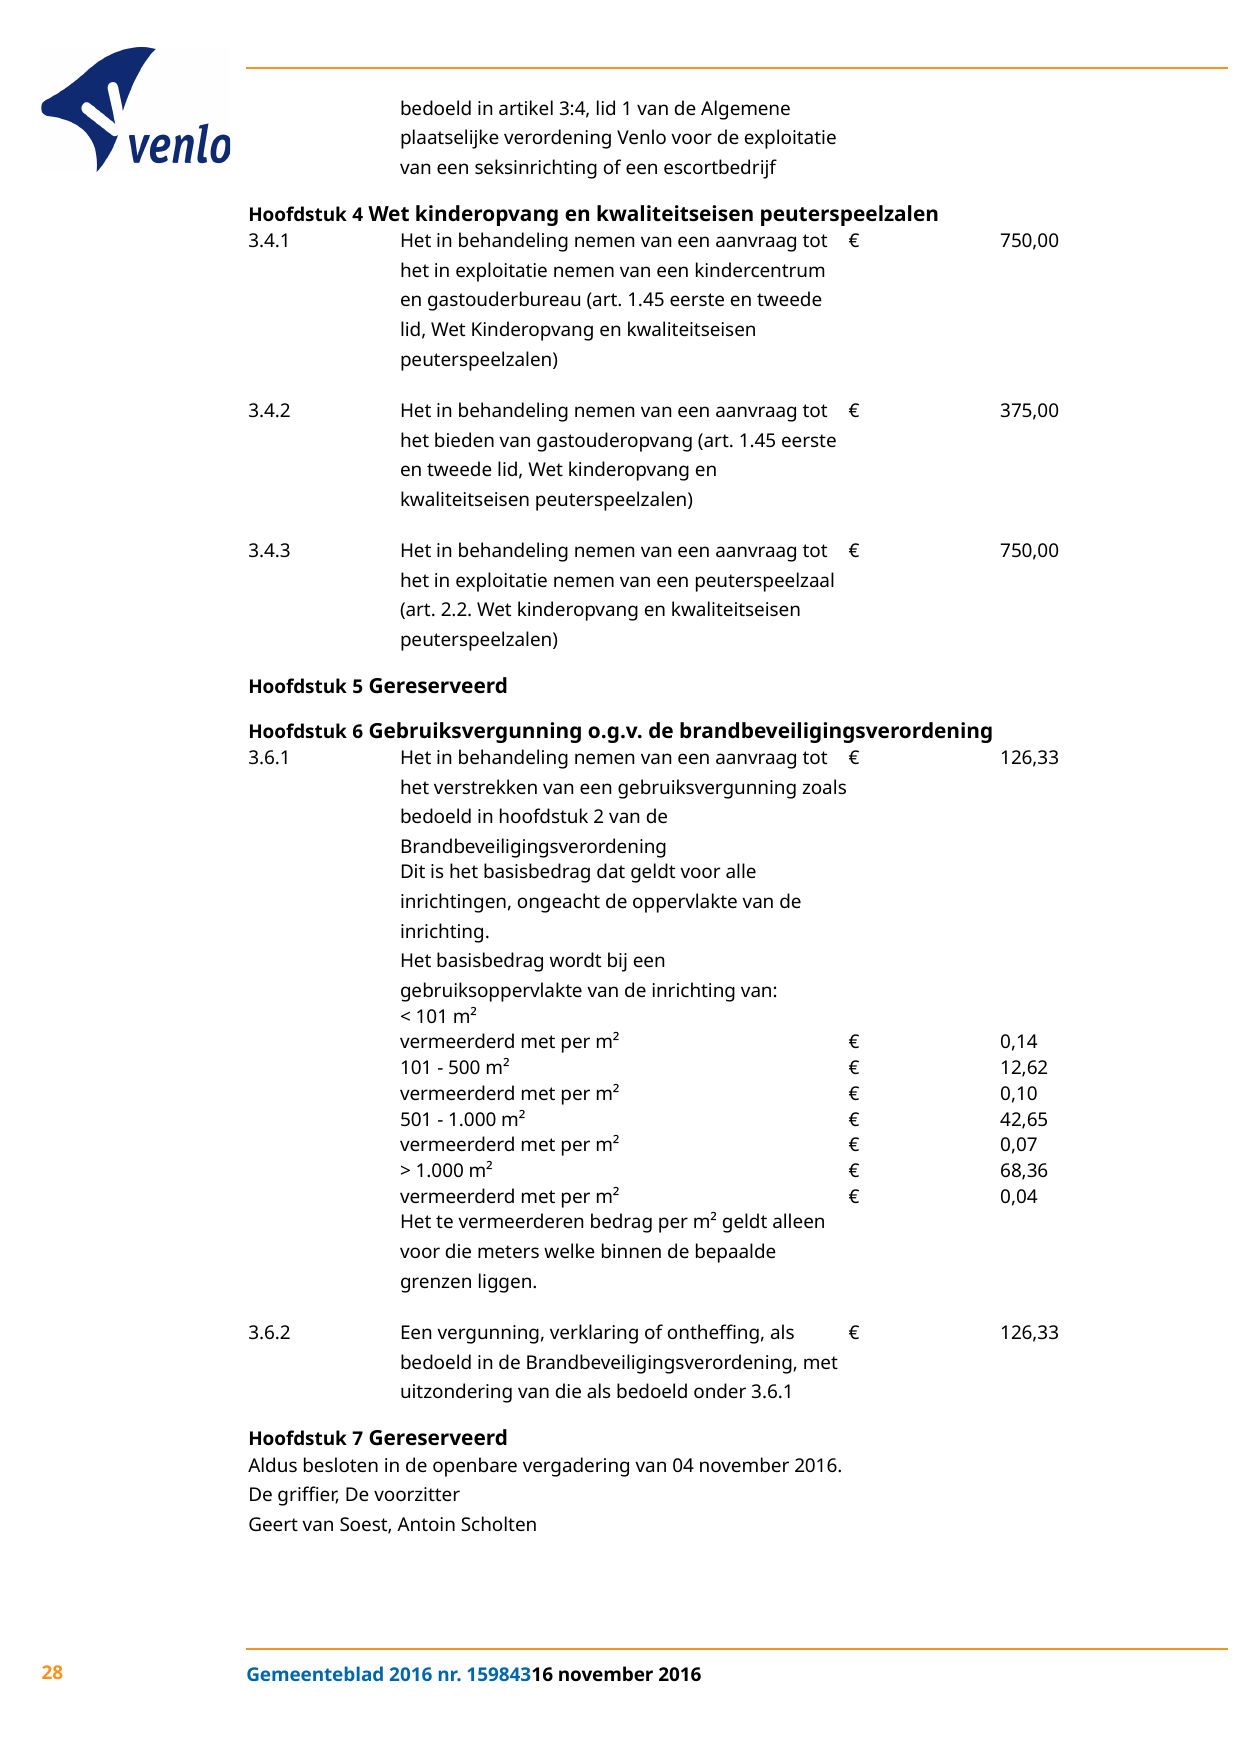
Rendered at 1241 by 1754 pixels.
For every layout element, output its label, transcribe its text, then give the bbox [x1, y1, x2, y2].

table_cell 0,07 [1000, 1131, 1152, 1157]
table_header [248, 95, 400, 180]
table_cell [400, 372, 848, 397]
table_cell vermeerderd met per m² [400, 1080, 848, 1106]
table_header 3.6.1 [248, 744, 400, 859]
table_cell Het in behandeling nemen van een aanvraag tot het bieden van gastouderopvang (art. 1.45 eerste en tweede lid, Wet kinderopvang en kwaliteitseisen peuterspeelzalen) [400, 397, 848, 512]
table_cell Het in behandeling nemen van een aanvraag tot het in exploitatie nemen van een peuterspeelzaal (art. 2.2. Wet kinderopvang en kwaliteitseisen peuterspeelzalen) [400, 538, 848, 652]
table_cell 3.4.3 [248, 538, 400, 652]
table_cell 101 - 500 m² [400, 1054, 848, 1080]
table_cell € [848, 1054, 1000, 1080]
table_cell [248, 1209, 400, 1293]
table_cell [848, 1003, 1000, 1028]
table_header [1000, 95, 1152, 180]
table_cell vermeerderd met per m² [400, 1183, 848, 1209]
table_header 126,33 [1000, 744, 1152, 859]
table_cell € [848, 1157, 1000, 1183]
table_cell 68,36 [1000, 1157, 1152, 1183]
table_cell 0,14 [1000, 1029, 1152, 1054]
table_cell [848, 859, 1000, 1003]
table_cell 12,62 [1000, 1054, 1152, 1080]
table_header Het in behandeling nemen van een aanvraag tot het verstrekken van een gebruiksvergunning zoals bedoeld in hoofdstuk 2 van de Brandbeveiligingsverordening [400, 744, 848, 859]
text Aldus besloten in de openbare vergadering van 04 november 2016. [248, 1452, 1152, 1478]
table_cell [848, 1294, 1000, 1319]
table_cell 126,33 [1000, 1319, 1152, 1404]
table_cell [848, 1209, 1000, 1293]
table_cell € [848, 1029, 1000, 1054]
text De griffier, De voorzitter [248, 1481, 1152, 1507]
text Hoofdstuk 6 Gebruiksvergunning o.g.v. de brandbeveiligingsverordening [248, 716, 1152, 744]
table_cell [400, 1294, 848, 1319]
table_cell [400, 512, 848, 537]
table_cell [1000, 1294, 1152, 1319]
table_cell > 1.000 m² [400, 1157, 848, 1183]
table_header € [848, 744, 1000, 859]
table_cell < 101 m² [400, 1003, 848, 1028]
text Geert van Soest, Antoin Scholten [248, 1511, 1152, 1537]
table_header Het in behandeling nemen van een aanvraag tot het in exploitatie nemen van een kindercentrum en gastouderbureau (art. 1.45 eerste en tweede lid, Wet Kinderopvang en kwaliteitseisen peuterspeelzalen) [400, 228, 848, 372]
table_cell [248, 1106, 400, 1131]
text Hoofdstuk 5 Gereserveerd [248, 671, 1152, 700]
table_cell [1000, 1209, 1152, 1293]
table_cell [248, 1029, 400, 1054]
table_cell [248, 1157, 400, 1183]
table_header bedoeld in artikel 3:4, lid 1 van de Algemene plaatselijke verordening Venlo voor de exploitatie van een seksinrichting of een escortbedrijf [400, 95, 848, 180]
table_cell [248, 1131, 400, 1157]
table_cell Het te vermeerderen bedrag per m² geldt alleen voor die meters welke binnen de bepaalde grenzen liggen. [400, 1209, 848, 1293]
table_cell [248, 1294, 400, 1319]
table_header 3.4.1 [248, 228, 400, 372]
text Hoofdstuk 4 Wet kinderopvang en kwaliteitseisen peuterspeelzalen [248, 199, 1152, 227]
table_cell € [848, 1131, 1000, 1157]
table_cell [248, 512, 400, 537]
table_cell [1000, 859, 1152, 1003]
table_cell [1000, 372, 1152, 397]
table_cell 42,65 [1000, 1106, 1152, 1131]
table_cell € [848, 397, 1000, 512]
table_cell [248, 1054, 400, 1080]
table_cell 501 - 1.000 m² [400, 1106, 848, 1131]
table_cell 375,00 [1000, 397, 1152, 512]
table_cell 3.6.2 [248, 1319, 400, 1404]
table_header 750,00 [1000, 228, 1152, 372]
table_cell [248, 372, 400, 397]
table_header € [848, 228, 1000, 372]
table_cell vermeerderd met per m² [400, 1131, 848, 1157]
table_cell 0,10 [1000, 1080, 1152, 1106]
table_cell € [848, 1183, 1000, 1209]
table_cell [848, 512, 1000, 537]
table_cell 750,00 [1000, 538, 1152, 652]
table_cell [848, 372, 1000, 397]
table_cell [1000, 512, 1152, 537]
table_header [848, 95, 1000, 180]
table_cell [248, 1183, 400, 1209]
table_cell 0,04 [1000, 1183, 1152, 1209]
table_cell € [848, 538, 1000, 652]
table_cell Dit is het basisbedrag dat geldt voor alle inrichtingen, ongeacht de oppervlakte van de inrichting. Het basisbedrag wordt bij een gebruiksoppervlakte van de inrichting van: [400, 859, 848, 1003]
table_cell [248, 1080, 400, 1106]
table_cell € [848, 1319, 1000, 1404]
table_cell vermeerderd met per m² [400, 1029, 848, 1054]
table_cell [248, 1003, 400, 1028]
table_cell [1000, 1003, 1152, 1028]
table_cell Een vergunning, verklaring of ontheffing, als bedoeld in de Brandbeveiligingsverordening, met uitzondering van die als bedoeld onder 3.6.1 [400, 1319, 848, 1404]
table_cell € [848, 1080, 1000, 1106]
text Hoofdstuk 7 Gereserveerd [248, 1423, 1152, 1452]
table_cell € [848, 1106, 1000, 1131]
table_cell [248, 859, 400, 1003]
picture [41, 47, 231, 172]
table_cell 3.4.2 [248, 397, 400, 512]
